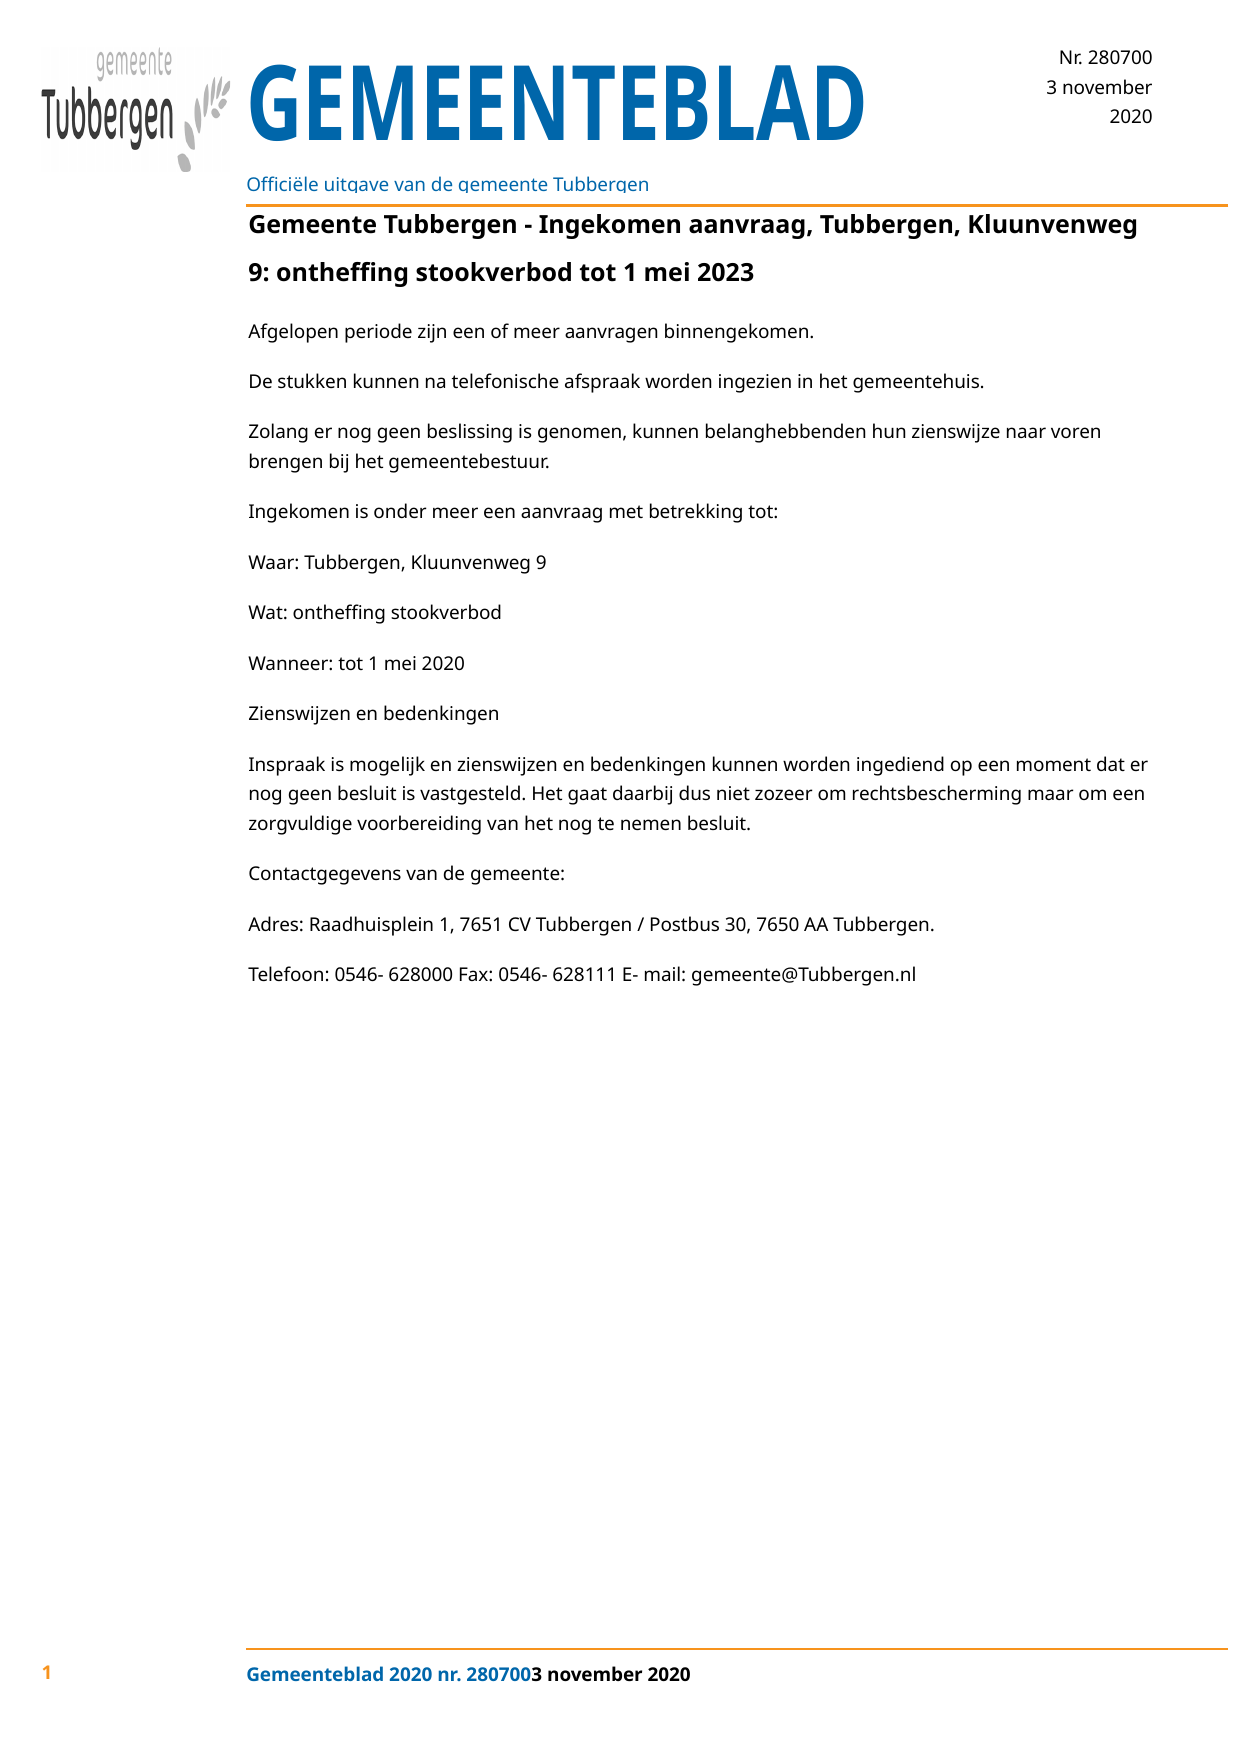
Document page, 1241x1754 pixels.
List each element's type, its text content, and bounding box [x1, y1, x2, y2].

text Wanneer: tot 1 mei 2020 [248, 650, 1152, 676]
text Zienswijzen en bedenkingen [248, 700, 1152, 726]
text Wat: ontheffing stookverbod [248, 599, 1152, 625]
text Contactgegevens van de gemeente: [248, 860, 1152, 886]
text Afgelopen periode zijn een of meer aanvragen binnengekomen. [248, 318, 1152, 344]
picture [41, 47, 231, 172]
text De stukken kunnen na telefonische afspraak worden ingezien in het gemeentehuis. [248, 368, 1152, 394]
text Ingekomen is onder meer een aanvraag met betrekking tot: [248, 499, 1152, 524]
text Zolang er nog geen beslissing is genomen, kunnen belanghebbenden hun zienswijze naar voren brengen bij het gemeentebestuur. [248, 419, 1152, 474]
text Waar: Tubbergen, Kluunvenweg 9 [248, 549, 1152, 575]
text Inspraak is mogelijk en zienswijzen en bedenkingen kunnen worden ingediend op een moment dat er nog geen besluit is vastgesteld. Het gaat daarbij dus niet zozeer om rechtsbescherming maar om een zorgvuldige voorbereiding van het nog te nemen besluit. [248, 751, 1152, 836]
text Telefoon: 0546- 628000 Fax: 0546- 628111 E- mail: gemeente@Tubbergen.nl [248, 961, 1152, 987]
text Adres: Raadhuisplein 1, 7651 CV Tubbergen / Postbus 30, 7650 AA Tubbergen. [248, 911, 1152, 937]
text Gemeente Tubbergen - Ingekomen aanvraag, Tubbergen, Kluunvenweg 9: ontheffing stookverbod tot 1 mei 2023 [248, 207, 1152, 288]
